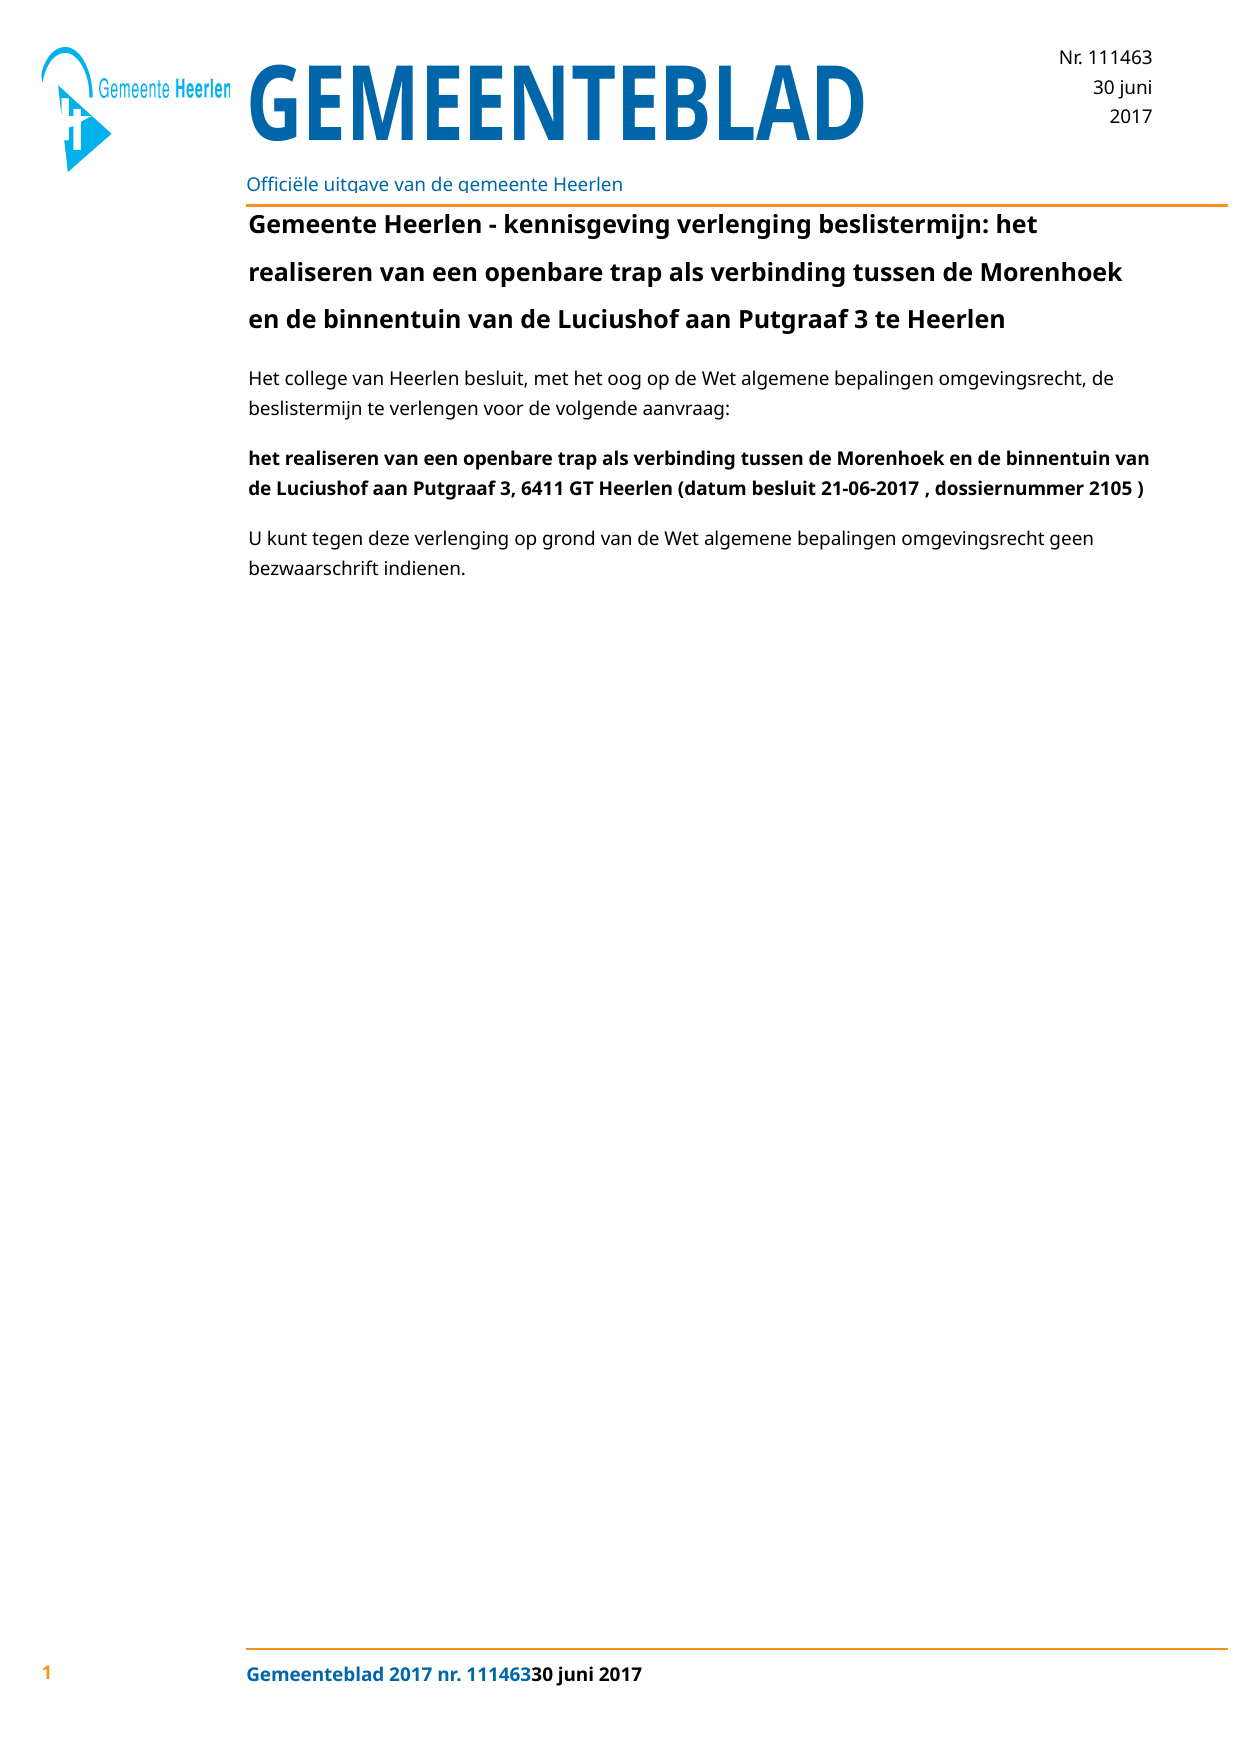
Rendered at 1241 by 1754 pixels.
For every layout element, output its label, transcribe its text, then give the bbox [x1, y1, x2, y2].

text Gemeente Heerlen - kennisgeving verlenging beslistermijn: het realiseren van een openbare trap als verbinding tussen de Morenhoek en de binnentuin van de Luciushof aan Putgraaf 3 te Heerlen [248, 207, 1152, 336]
text Het college van Heerlen besluit, met het oog op de Wet algemene bepalingen omgevingsrecht, de beslistermijn te verlengen voor de volgende aanvraag: [248, 366, 1152, 421]
text het realiseren van een openbare trap als verbinding tussen de Morenhoek en de binnentuin van de Luciushof aan Putgraaf 3, 6411 GT Heerlen (datum besluit 21-06-2017 , dossiernummer 2105 ) [248, 446, 1152, 501]
picture [41, 47, 231, 172]
picture [41, 47, 58, 70]
text U kunt tegen deze verlenging op grond van de Wet algemene bepalingen omgevingsrecht geen bezwaarschrift indienen. [248, 526, 1152, 581]
